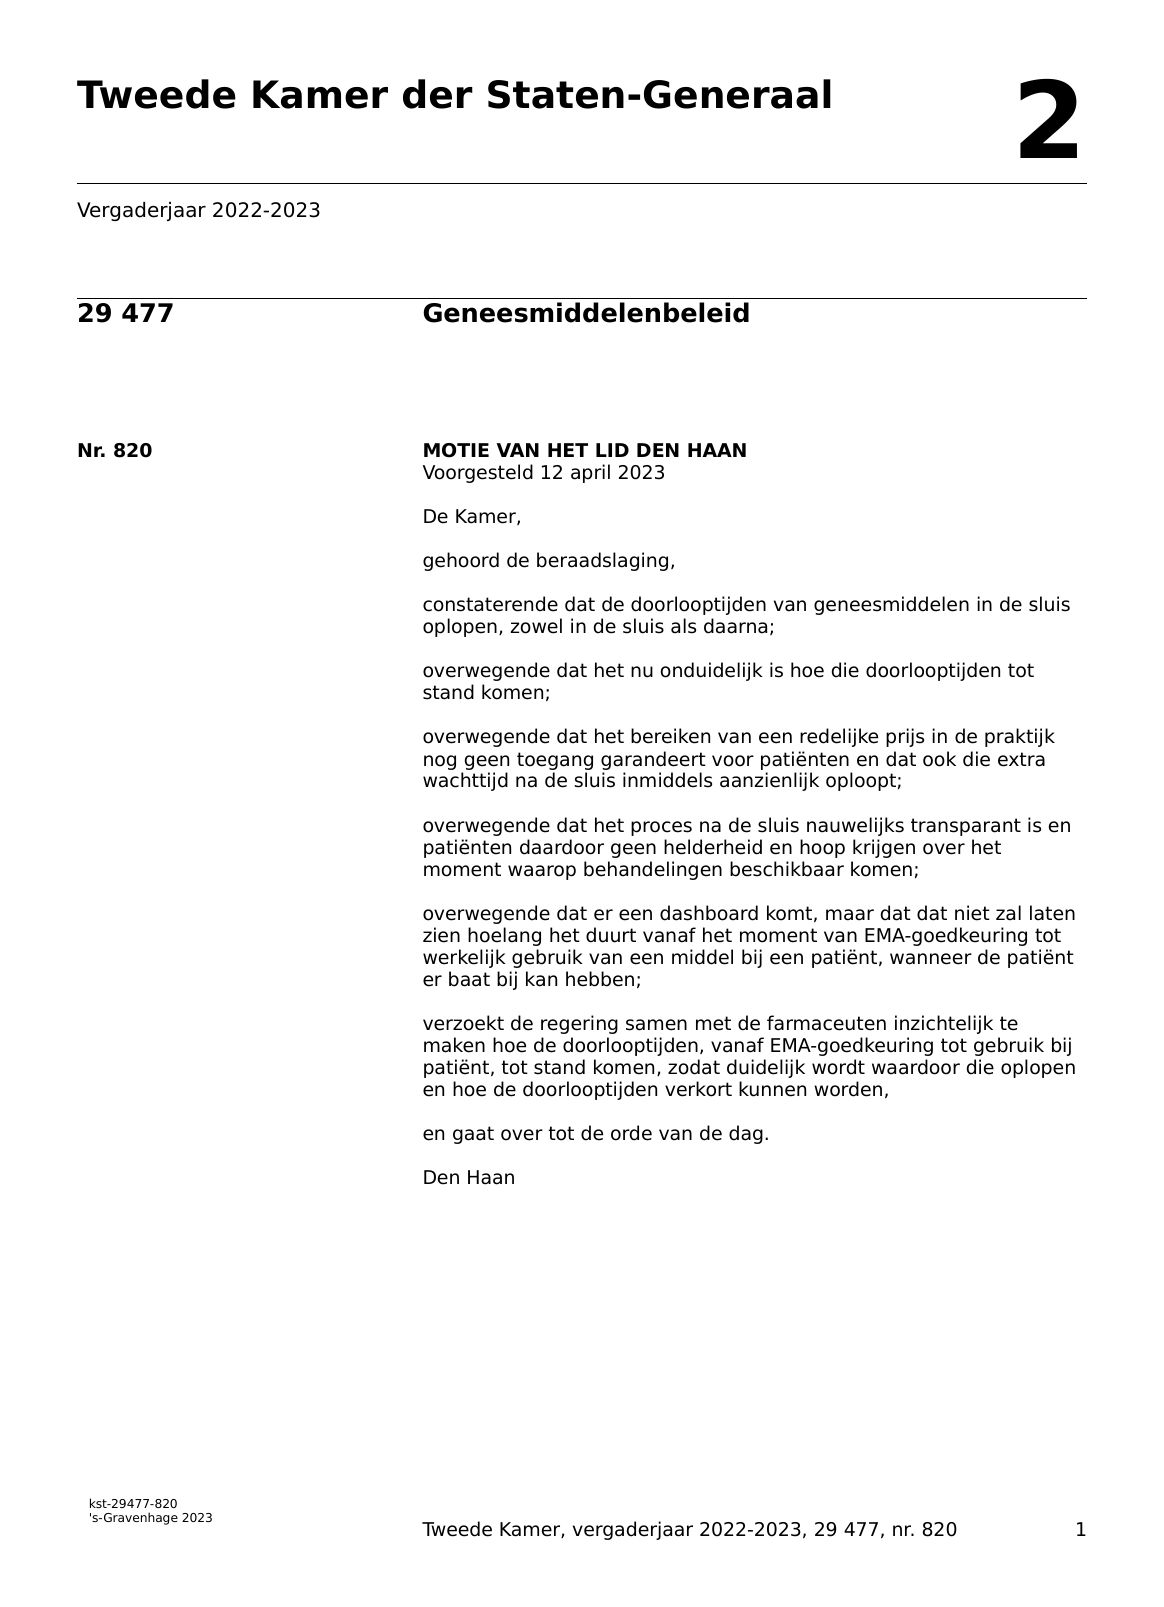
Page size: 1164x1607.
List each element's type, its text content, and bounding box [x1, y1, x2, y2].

subtitle 29 477 Geneesmiddelenbeleid [77, 299, 1087, 329]
subtitle Nr. 820 MOTIE VAN HET LID DEN HAAN [77, 440, 1087, 462]
text De Kamer, [422, 506, 1087, 528]
text en gaat over tot de orde van de dag. [422, 1123, 1087, 1145]
text gehoord de beraadslaging, [422, 550, 1087, 572]
text 's-Gravenhage 2023 [88, 1511, 323, 1525]
text overwegende dat er een dashboard komt, maar dat dat niet zal laten zien hoelang het duurt vanaf het moment van EMA-goedkeuring tot werkelijk gebruik van een middel bij een patiënt, wanneer de patiënt er baat bij kan hebben; [422, 903, 1087, 991]
text Voorgesteld 12 april 2023 [422, 462, 1087, 484]
text overwegende dat het bereiken van een redelijke prijs in de praktijk nog geen toegang garandeert voor patiënten en dat ook die extra wachttijd na de sluis inmiddels aanzienlijk oploopt; [422, 726, 1087, 792]
table_cell Vergaderjaar 2022-2023 [77, 184, 1087, 298]
text constaterende dat de doorlooptijden van geneesmiddelen in de sluis oplopen, zowel in de sluis als daarna; [422, 594, 1087, 638]
table_header Tweede Kamer der Staten-Generaal [77, 59, 886, 183]
text kst-29477-820 [88, 1497, 323, 1511]
text verzoekt de regering samen met de farmaceuten inzichtelijk te maken hoe de doorlooptijden, vanaf EMA-goedkeuring tot gebruik bij patiënt, tot stand komen, zodat duidelijk wordt waardoor die oplopen en hoe de doorlooptijden verkort kunnen worden, [422, 1013, 1087, 1101]
text Den Haan [422, 1167, 1087, 1189]
text overwegende dat het nu onduidelijk is hoe die doorlooptijden tot stand komen; [422, 660, 1087, 704]
text overwegende dat het proces na de sluis nauwelijks transparant is en patiënten daardoor geen helderheid en hoop krijgen over het moment waarop behandelingen beschikbaar komen; [422, 814, 1087, 881]
table_header 2 [886, 59, 1087, 183]
